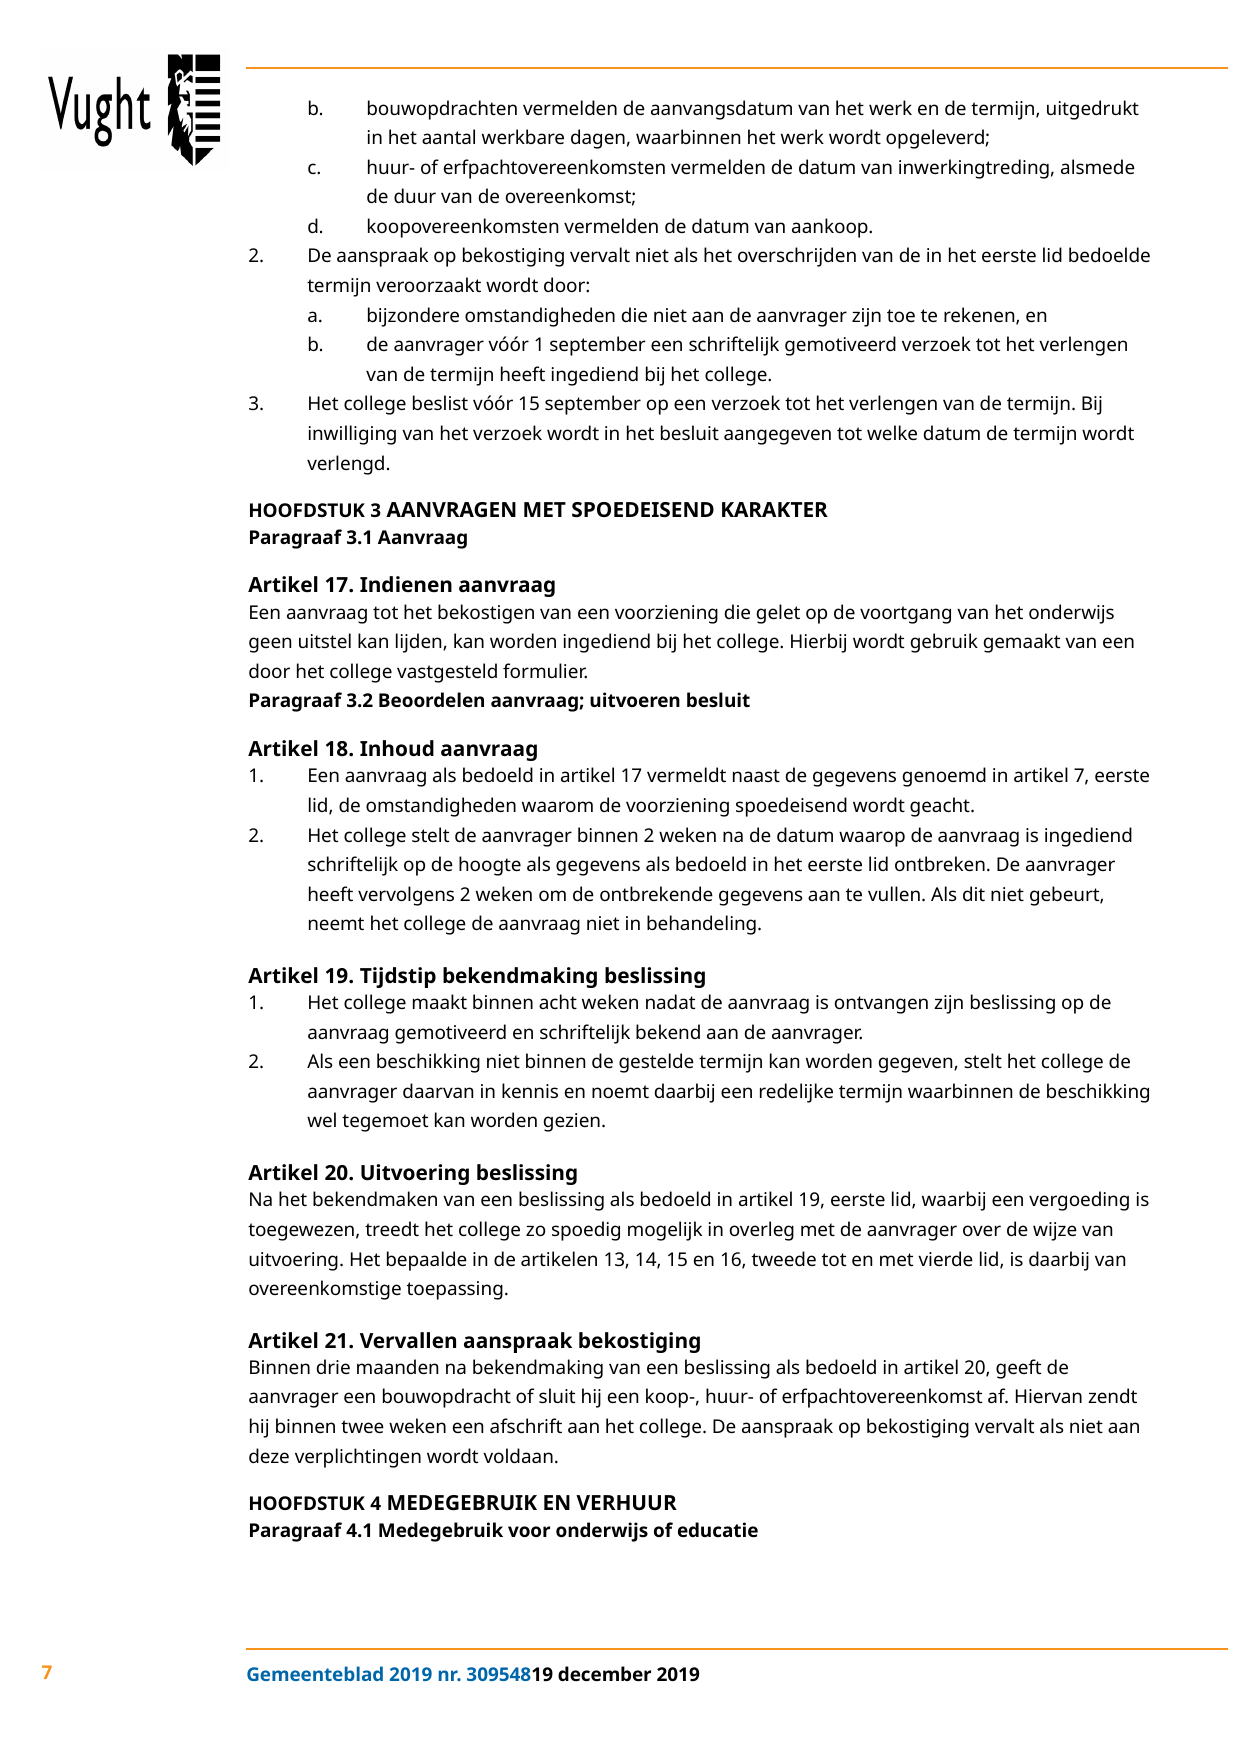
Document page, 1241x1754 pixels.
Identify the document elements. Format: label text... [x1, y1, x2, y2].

text Artikel 17. Indienen aanvraag [248, 570, 1152, 599]
text Paragraaf 4.1 Medegebruik voor onderwijs of educatie [248, 1517, 1152, 1543]
text HOOFDSTUK 4 MEDEGEBRUIK EN VERHUUR [248, 1488, 1152, 1517]
list Het college beslist vóór 15 september op een verzoek tot het verlengen van de termijn. Bij inwilliging van het verzoek wordt in het besluit aangegeven tot welke datum de termijn wordt verlengd. [248, 391, 1152, 476]
text Binnen drie maanden na bekendmaking van een beslissing als bedoeld in artikel 20, geeft de aanvrager een bouwopdracht of sluit hij een koop-, huur- of erfpachtovereenkomst af. Hiervan zendt hij binnen twee weken een afschrift aan het college. De aanspraak op bekostiging vervalt als niet aan deze verplichtingen wordt voldaan. [248, 1354, 1152, 1469]
text Na het bekendmaken van een beslissing als bedoeld in artikel 19, eerste lid, waarbij een vergoeding is toegewezen, treedt het college zo spoedig mogelijk in overleg met de aanvrager over de wijze van uitvoering. Het bepaalde in de artikelen 13, 14, 15 en 16, tweede tot en met vierde lid, is daarbij van overeenkomstige toepassing. [248, 1187, 1152, 1301]
picture [41, 47, 231, 172]
text Paragraaf 3.1 Aanvraag [248, 524, 1152, 549]
text Artikel 20. Uitvoering beslissing [248, 1158, 1152, 1187]
list koopovereenkomsten vermelden de datum van aankoop. [307, 213, 1152, 239]
list bijzondere omstandigheden die niet aan de aanvrager zijn toe te rekenen, en [307, 302, 1152, 328]
list Een aanvraag als bedoeld in artikel 17 vermeldt naast de gegevens genoemd in artikel 7, eerste lid, de omstandigheden waarom de voorziening spoedeisend wordt geacht. [248, 763, 1152, 818]
text HOOFDSTUK 3 AANVRAGEN MET SPOEDEISEND KARAKTER [248, 495, 1152, 524]
list de aanvrager vóór 1 september een schriftelijk gemotiveerd verzoek tot het verlengen van de termijn heeft ingediend bij het college. [307, 331, 1152, 387]
list bouwopdrachten vermelden de aanvangsdatum van het werk en de termijn, uitgedrukt in het aantal werkbare dagen, waarbinnen het werk wordt opgeleverd; [307, 95, 1152, 150]
text Artikel 21. Vervallen aanspraak bekostiging [248, 1326, 1152, 1354]
list Als een beschikking niet binnen de gestelde termijn kan worden gegeven, stelt het college de aanvrager daarvan in kennis en noemt daarbij een redelijke termijn waarbinnen de beschikking wel tegemoet kan worden gezien. [248, 1048, 1152, 1133]
list De aanspraak op bekostiging vervalt niet als het overschrijden van de in het eerste lid bedoelde termijn veroorzaakt wordt door: [248, 243, 1152, 298]
list Het college stelt de aanvrager binnen 2 weken na de datum waarop de aanvraag is ingediend schriftelijk op de hoogte als gegevens als bedoeld in het eerste lid ontbreken. De aanvrager heeft vervolgens 2 weken om de ontbrekende gegevens aan te vullen. Als dit niet gebeurt, neemt het college de aanvraag niet in behandeling. [248, 822, 1152, 936]
list huur- of erfpachtovereenkomsten vermelden de datum van inwerkingtreding, alsmede de duur van de overeenkomst; [307, 154, 1152, 209]
text Paragraaf 3.2 Beoordelen aanvraag; uitvoeren besluit [248, 688, 1152, 713]
list Het college maakt binnen acht weken nadat de aanvraag is ontvangen zijn beslissing op de aanvraag gemotiveerd en schriftelijk bekend aan de aanvrager. [248, 989, 1152, 1045]
text Artikel 18. Inhoud aanvraag [248, 734, 1152, 763]
text Artikel 19. Tijdstip bekendmaking beslissing [248, 961, 1152, 989]
text Een aanvraag tot het bekostigen van een voorziening die gelet op de voortgang van het onderwijs geen uitstel kan lijden, kan worden ingediend bij het college. Hierbij wordt gebruik gemaakt van een door het college vastgesteld formulier. [248, 599, 1152, 684]
